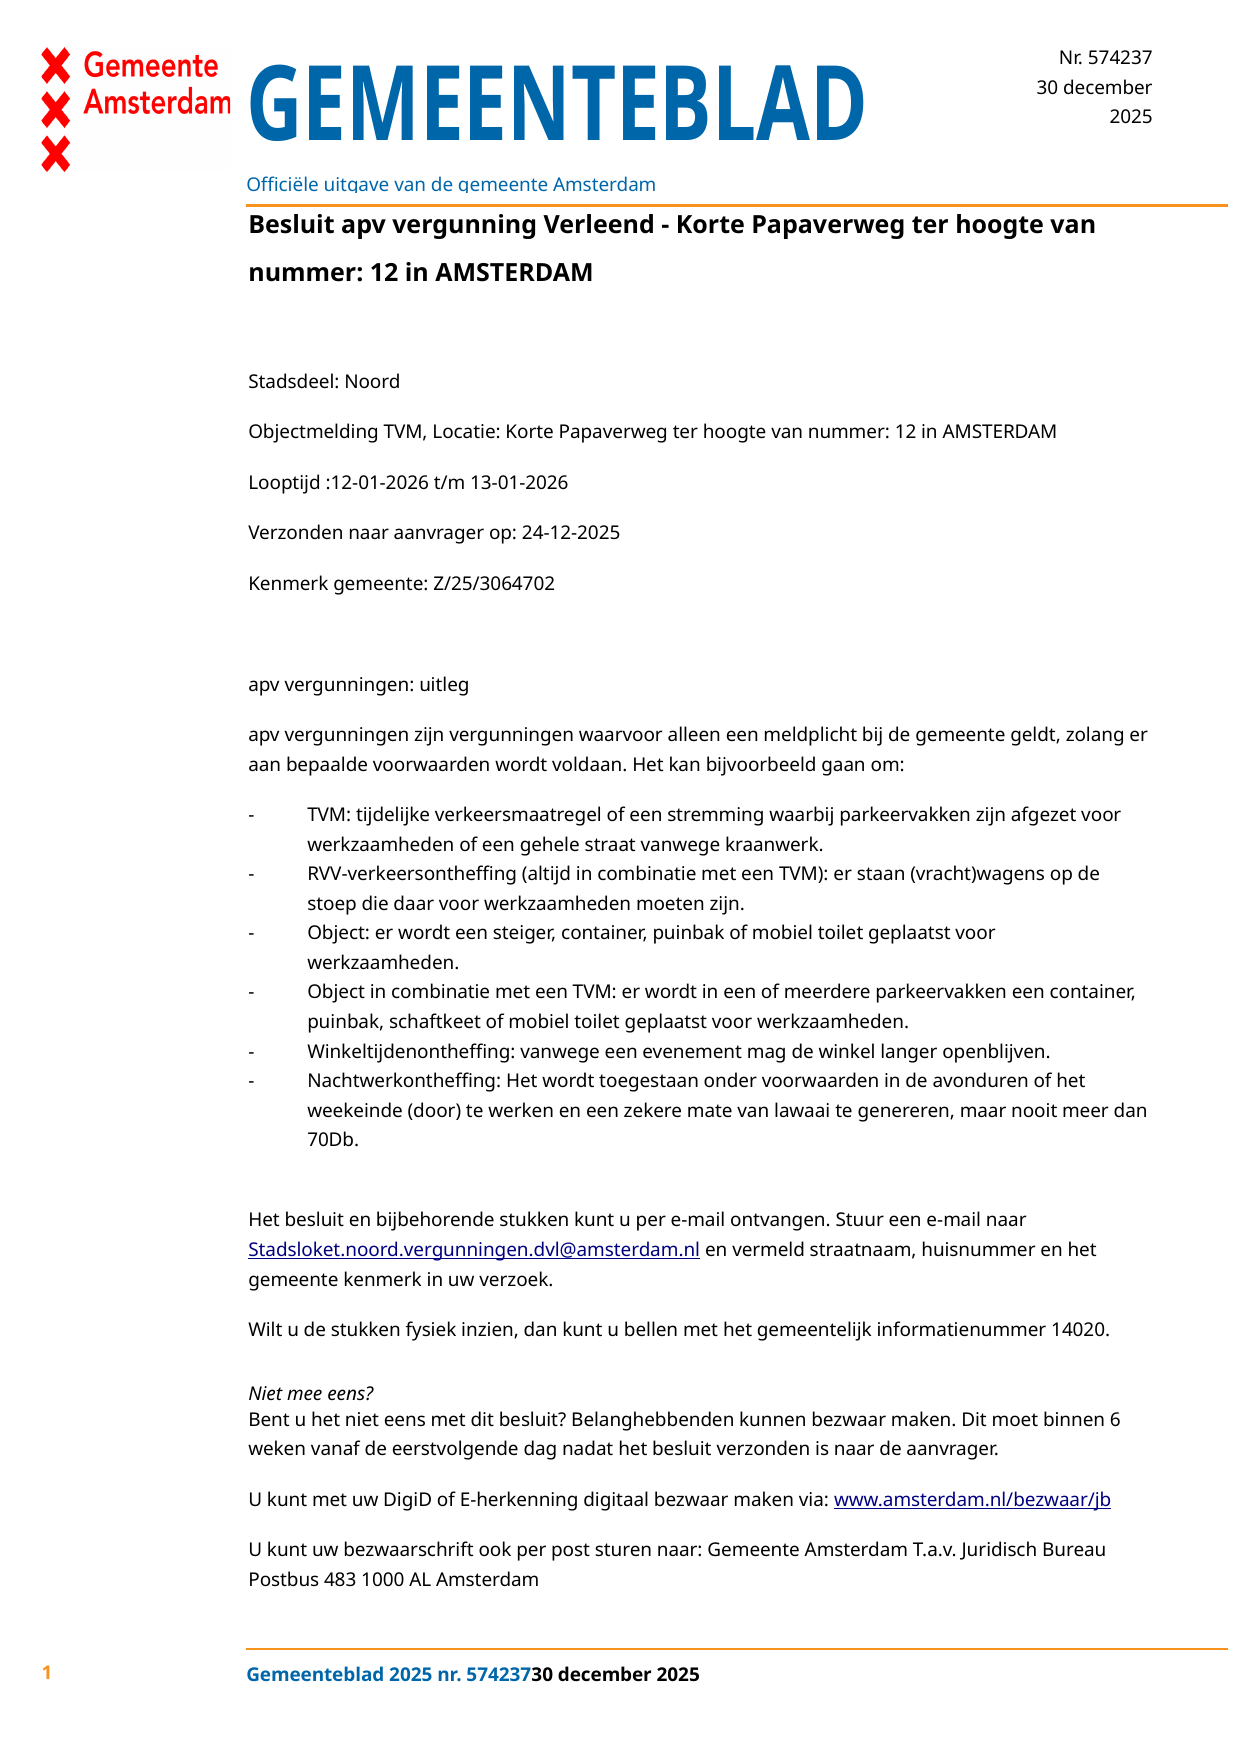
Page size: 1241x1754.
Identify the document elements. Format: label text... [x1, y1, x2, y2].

text U kunt met uw DigiD of E-herkenning digitaal bezwaar maken via: www.amsterdam.nl/bezwaar/jb [248, 1486, 1152, 1512]
list Nachtwerkontheffing: Het wordt toegestaan onder voorwaarden in de avonduren of het weekeinde (door) te werken en een zekere mate van lawaai te genereren, maar nooit meer dan 70Db. [248, 1067, 1152, 1152]
text apv vergunningen zijn vergunningen waarvoor alleen een meldplicht bij de gemeente geldt, zolang er aan bepaalde voorwaarden wordt voldaan. Het kan bijvoorbeeld gaan om: [248, 721, 1152, 777]
text Looptijd :12-01-2026 t/m 13-01-2026 [248, 469, 1152, 495]
text Het besluit en bijbehorende stukken kunt u per e-mail ontvangen. Stuur een e-mail naar Stadsloket.noord.vergunningen.dvl@amsterdam.nl en vermeld straatnaam, huisnummer en het gemeente kenmerk in uw verzoek. [248, 1207, 1152, 1292]
text Stadsdeel: Noord [248, 368, 1152, 394]
text Bent u het niet eens met dit besluit? Belanghebbenden kunnen bezwaar maken. Dit moet binnen 6 weken vanaf de eerstvolgende dag nadat het besluit verzonden is naar de aanvrager. [248, 1406, 1152, 1461]
list Object in combinatie met een TVM: er wordt in een of meerdere parkeervakken een container, puinbak, schaftkeet of mobiel toilet geplaatst voor werkzaamheden. [248, 979, 1152, 1034]
list Winkeltijdenontheffing: vanwege een evenement mag de winkel langer openblijven. [248, 1038, 1152, 1064]
list RVV-verkeersontheffing (altijd in combinatie met een TVM): er staan (vracht)wagens op de stoep die daar voor werkzaamheden moeten zijn. [248, 860, 1152, 916]
picture [41, 47, 231, 172]
list Object: er wordt een steiger, container, puinbak of mobiel toilet geplaatst voor werkzaamheden. [248, 919, 1152, 975]
list TVM: tijdelijke verkeersmaatregel of een stremming waarbij parkeervakken zijn afgezet voor werkzaamheden of een gehele straat vanwege kraanwerk. [248, 801, 1152, 857]
text Besluit apv vergunning Verleend - Korte Papaverweg ter hoogte van nummer: 12 in AMSTERDAM [248, 207, 1152, 288]
text Niet mee eens? [248, 1380, 1152, 1406]
text Wilt u de stukken fysiek inzien, dan kunt u bellen met het gemeentelijk informatienummer 14020. [248, 1316, 1152, 1342]
text Kenmerk gemeente: Z/25/3064702 [248, 570, 1152, 596]
text Verzonden naar aanvrager op: 24-12-2025 [248, 519, 1152, 545]
text Objectmelding TVM, Locatie: Korte Papaverweg ter hoogte van nummer: 12 in AMSTERDAM [248, 419, 1152, 444]
text U kunt uw bezwaarschrift ook per post sturen naar: Gemeente Amsterdam T.a.v. Juridisch Bureau Postbus 483 1000 AL Amsterdam [248, 1536, 1152, 1592]
text apv vergunningen: uitleg [248, 671, 1152, 697]
